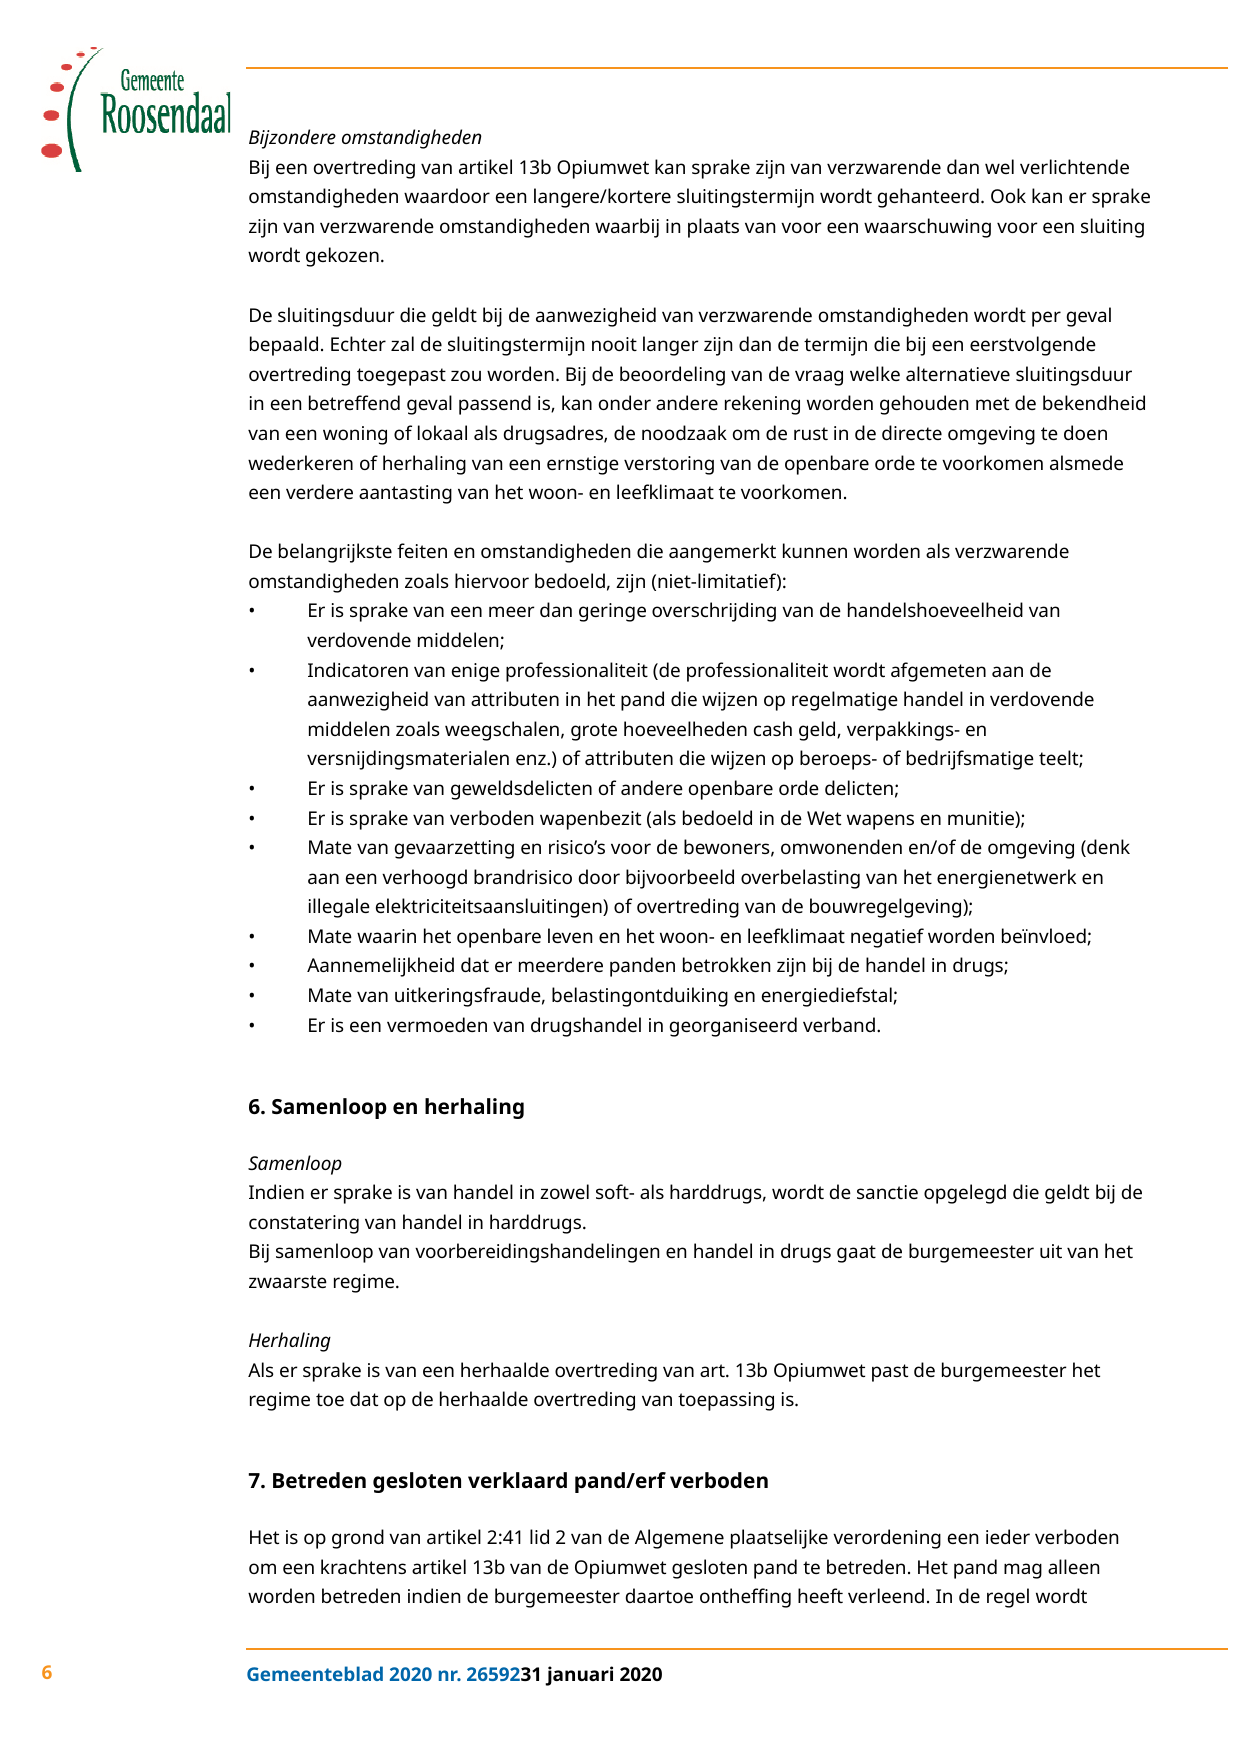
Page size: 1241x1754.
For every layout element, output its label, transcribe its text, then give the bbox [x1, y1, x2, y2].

text Indien er sprake is van handel in zowel soft- als harddrugs, wordt de sanctie opgelegd die geldt bij de constatering van handel in harddrugs. [248, 1179, 1152, 1235]
text Het is op grond van artikel 2:41 lid 2 van de Algemene plaatselijke verordening een ieder verboden om een krachtens artikel 13b van de Opiumwet gesloten pand te betreden. Het pand mag alleen worden betreden indien de burgemeester daartoe ontheffing heeft verleend. In de regel wordt [248, 1524, 1152, 1609]
text Samenloop [248, 1150, 1152, 1176]
text Bij samenloop van voorbereidingshandelingen en handel in drugs gaat de burgemeester uit van het zwaarste regime. [248, 1239, 1152, 1294]
text Herhaling [248, 1327, 1152, 1353]
list Er is een vermoeden van drugshandel in georganiseerd verband. [248, 1012, 1152, 1038]
list Mate van uitkeringsfraude, belastingontduiking en energiediefstal; [248, 982, 1152, 1008]
list Mate waarin het openbare leven en het woon- en leefklimaat negatief worden beïnvloed; [248, 923, 1152, 949]
list Aannemelijkheid dat er meerdere panden betrokken zijn bij de handel in drugs; [248, 953, 1152, 978]
text 6. Samenloop en herhaling [248, 1092, 1152, 1120]
text Bij een overtreding van artikel 13b Opiumwet kan sprake zijn van verzwarende dan wel verlichtende omstandigheden waardoor een langere/kortere sluitingstermijn wordt gehanteerd. Ook kan er sprake zijn van verzwarende omstandigheden waarbij in plaats van voor een waarschuwing voor een sluiting wordt gekozen. [248, 154, 1152, 268]
text De sluitingsduur die geldt bij de aanwezigheid van verzwarende omstandigheden wordt per geval bepaald. Echter zal de sluitingstermijn nooit langer zijn dan de termijn die bij een eerstvolgende overtreding toegepast zou worden. Bij de beoordeling van de vraag welke alternatieve sluitingsduur in een betreffend geval passend is, kan onder andere rekening worden gehouden met de bekendheid van een woning of lokaal als drugsadres, de noodzaak om de rust in de directe omgeving te doen wederkeren of herhaling van een ernstige verstoring van de openbare orde te voorkomen alsmede een verdere aantasting van het woon- en leefklimaat te voorkomen. [248, 302, 1152, 505]
list Er is sprake van een meer dan geringe overschrijding van de handelshoeveelheid van verdovende middelen; [248, 598, 1152, 653]
list Er is sprake van geweldsdelicten of andere openbare orde delicten; [248, 775, 1152, 801]
text Als er sprake is van een herhaalde overtreding van art. 13b Opiumwet past de burgemeester het regime toe dat op de herhaalde overtreding van toepassing is. [248, 1357, 1152, 1412]
text 7. Betreden gesloten verklaard pand/erf verboden [248, 1467, 1152, 1495]
text De belangrijkste feiten en omstandigheden die aangemerkt kunnen worden als verzwarende omstandigheden zoals hiervoor bedoeld, zijn (niet-limitatief): [248, 538, 1152, 594]
list Er is sprake van verboden wapenbezit (als bedoeld in de Wet wapens en munitie); [248, 805, 1152, 831]
list Mate van gevaarzetting en risico’s voor de bewoners, omwonenden en/of de omgeving (denk aan een verhoogd brandrisico door bijvoorbeeld overbelasting van het energienetwerk en illegale elektriciteitsaansluitingen) of overtreding van de bouwregelgeving); [248, 834, 1152, 919]
list Indicatoren van enige professionaliteit (de professionaliteit wordt afgemeten aan de aanwezigheid van attributen in het pand die wijzen op regelmatige handel in verdovende middelen zoals weegschalen, grote hoeveelheden cash geld, verpakkings- en versnijdingsmaterialen enz.) of attributen die wijzen op beroeps- of bedrijfsmatige teelt; [248, 657, 1152, 771]
picture [41, 47, 231, 172]
text Bijzondere omstandigheden [248, 124, 1152, 150]
